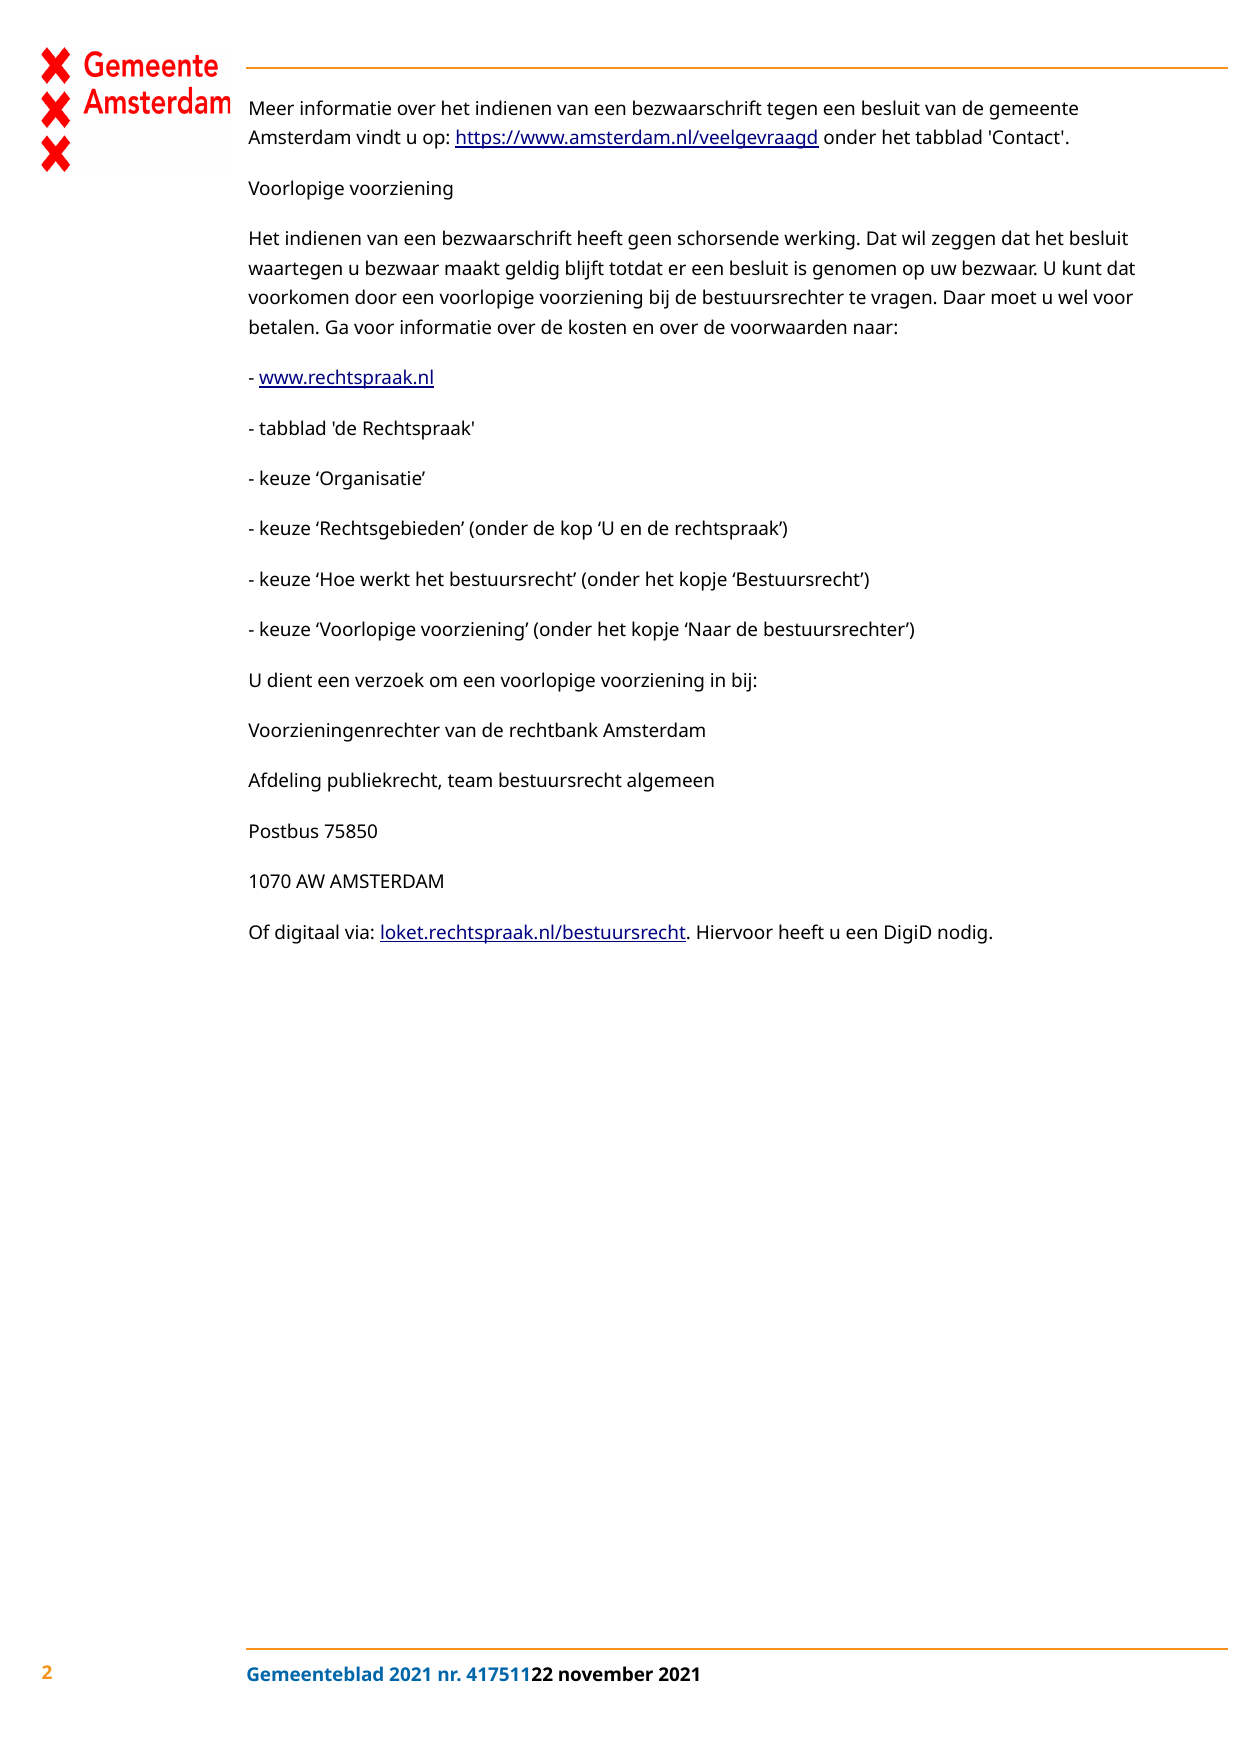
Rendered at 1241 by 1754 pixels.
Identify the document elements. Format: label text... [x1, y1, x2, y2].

text - keuze ‘Rechtsgebieden’ (onder de kop ‘U en de rechtspraak’) [248, 516, 1152, 541]
text Het indienen van een bezwaarschrift heeft geen schorsende werking. Dat wil zeggen dat het besluit waartegen u bezwaar maakt geldig blijft totdat er een besluit is genomen op uw bezwaar. U kunt dat voorkomen door een voorlopige voorziening bij de bestuursrechter te vragen. Daar moet u wel voor betalen. Ga voor informatie over de kosten en over de voorwaarden naar: [248, 225, 1152, 340]
picture [41, 47, 231, 172]
text Postbus 75850 [248, 818, 1152, 844]
text Of digitaal via: loket.rechtspraak.nl/bestuursrecht. Hiervoor heeft u een DigiD nodig. [248, 919, 1152, 945]
text 1070 AW AMSTERDAM [248, 868, 1152, 894]
text Meer informatie over het indienen van een bezwaarschrift tegen een besluit van de gemeente Amsterdam vindt u op: https://www.amsterdam.nl/veelgevraagd onder het tabblad 'Contact'. [248, 95, 1152, 150]
text - keuze ‘Organisatie’ [248, 465, 1152, 491]
text - keuze ‘Hoe werkt het bestuursrecht’ (onder het kopje ‘Bestuursrecht’) [248, 566, 1152, 592]
text U dient een verzoek om een voorlopige voorziening in bij: [248, 667, 1152, 693]
text Voorlopige voorziening [248, 175, 1152, 201]
text - tabblad 'de Rechtspraak' [248, 415, 1152, 441]
text Voorzieningenrechter van de rechtbank Amsterdam [248, 717, 1152, 743]
text - keuze ‘Voorlopige voorziening’ (onder het kopje ‘Naar de bestuursrechter’) [248, 616, 1152, 642]
text - www.rechtspraak.nl [248, 364, 1152, 390]
text Afdeling publiekrecht, team bestuursrecht algemeen [248, 768, 1152, 793]
